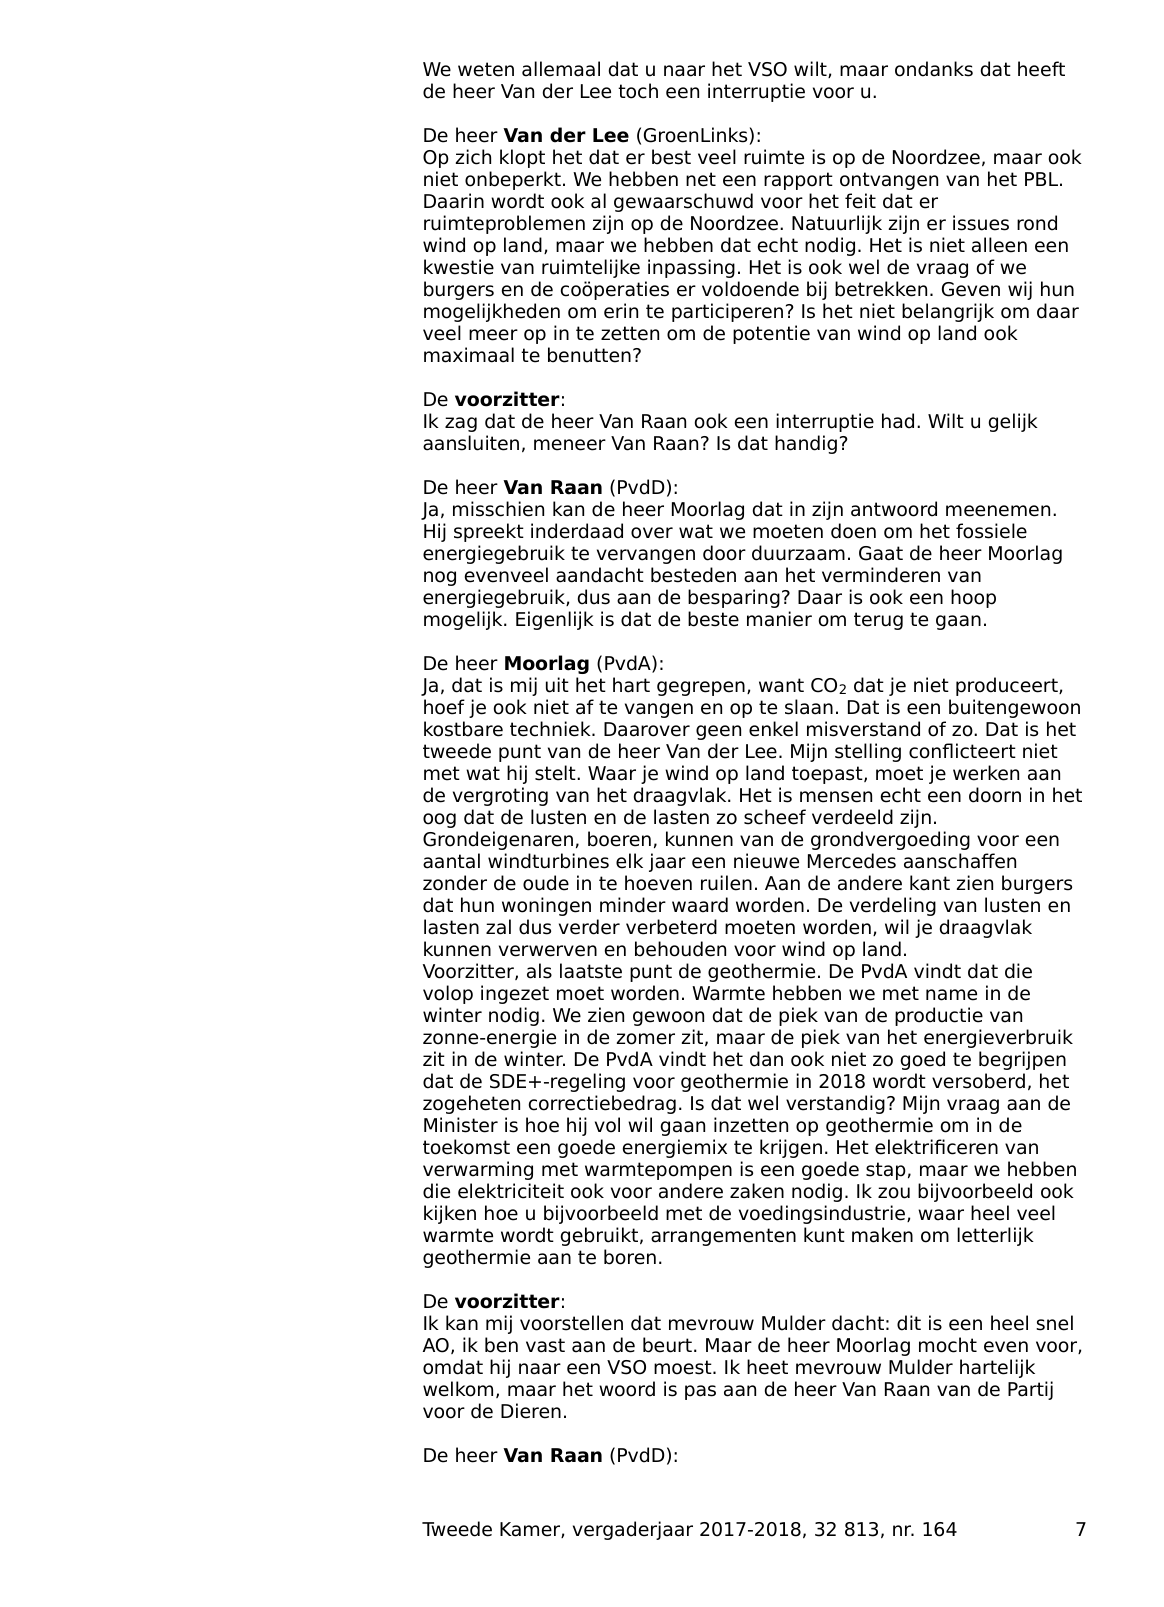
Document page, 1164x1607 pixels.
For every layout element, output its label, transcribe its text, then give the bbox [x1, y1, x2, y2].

text De heer Moorlag (PvdA): [422, 653, 1087, 675]
text Ik kan mij voorstellen dat mevrouw Mulder dacht: dit is een heel snel AO, ik ben vast aan de beurt. Maar de heer Moorlag mocht even voor, omdat hij naar een VSO moest. Ik heet mevrouw Mulder hartelijk welkom, maar het woord is pas aan de heer Van Raan van de Partij voor de Dieren. [422, 1313, 1087, 1423]
text Ja, misschien kan de heer Moorlag dat in zijn antwoord meenemen. Hij spreekt inderdaad over wat we moeten doen om het fossiele energiegebruik te vervangen door duurzaam. Gaat de heer Moorlag nog evenveel aandacht besteden aan het verminderen van energiegebruik, dus aan de besparing? Daar is ook een hoop mogelijk. Eigenlijk is dat de beste manier om terug te gaan. [422, 499, 1087, 631]
text We weten allemaal dat u naar het VSO wilt, maar ondanks dat heeft de heer Van der Lee toch een interruptie voor u. [422, 59, 1087, 103]
text De heer Van Raan (PvdD): [422, 477, 1087, 499]
text Ja, dat is mij uit het hart gegrepen, want CO2 dat je niet produceert, hoef je ook niet af te vangen en op te slaan. Dat is een buitengewoon kostbare techniek. Daarover geen enkel misverstand of zo. Dat is het tweede punt van de heer Van der Lee. Mijn stelling conflicteert niet met wat hij stelt. Waar je wind op land toepast, moet je werken aan de vergroting van het draagvlak. Het is mensen echt een doorn in het oog dat de lusten en de lasten zo scheef verdeeld zijn. Grondeigenaren, boeren, kunnen van de grondvergoeding voor een aantal windturbines elk jaar een nieuwe Mercedes aanschaffen zonder de oude in te hoeven ruilen. Aan de andere kant zien burgers dat hun woningen minder waard worden. De verdeling van lusten en lasten zal dus verder verbeterd moeten worden, wil je draagvlak kunnen verwerven en behouden voor wind op land. [422, 675, 1087, 961]
text De heer Van der Lee (GroenLinks): [422, 125, 1087, 147]
text Voorzitter, als laatste punt de geothermie. De PvdA vindt dat die volop ingezet moet worden. Warmte hebben we met name in de winter nodig. We zien gewoon dat de piek van de productie van zonne-energie in de zomer zit, maar de piek van het energieverbruik zit in de winter. De PvdA vindt het dan ook niet zo goed te begrijpen dat de SDE+-regeling voor geothermie in 2018 wordt versoberd, het zogeheten correctiebedrag. Is dat wel verstandig? Mijn vraag aan de Minister is hoe hij vol wil gaan inzetten op geothermie om in de toekomst een goede energiemix te krijgen. Het elektrificeren van verwarming met warmtepompen is een goede stap, maar we hebben die elektriciteit ook voor andere zaken nodig. Ik zou bijvoorbeeld ook kijken hoe u bijvoorbeeld met de voedingsindustrie, waar heel veel warmte wordt gebruikt, arrangementen kunt maken om letterlijk geothermie aan te boren. [422, 961, 1087, 1269]
text De heer Van Raan (PvdD): [422, 1445, 1087, 1467]
text De voorzitter: [422, 389, 1087, 411]
text Op zich klopt het dat er best veel ruimte is op de Noordzee, maar ook niet onbeperkt. We hebben net een rapport ontvangen van het PBL. Daarin wordt ook al gewaarschuwd voor het feit dat er ruimteproblemen zijn op de Noordzee. Natuurlijk zijn er issues rond wind op land, maar we hebben dat echt nodig. Het is niet alleen een kwestie van ruimtelijke inpassing. Het is ook wel de vraag of we burgers en de coöperaties er voldoende bij betrekken. Geven wij hun mogelijkheden om erin te participeren? Is het niet belangrijk om daar veel meer op in te zetten om de potentie van wind op land ook maximaal te benutten? [422, 147, 1087, 367]
text Ik zag dat de heer Van Raan ook een interruptie had. Wilt u gelijk aansluiten, meneer Van Raan? Is dat handig? [422, 411, 1087, 455]
text De voorzitter: [422, 1291, 1087, 1313]
